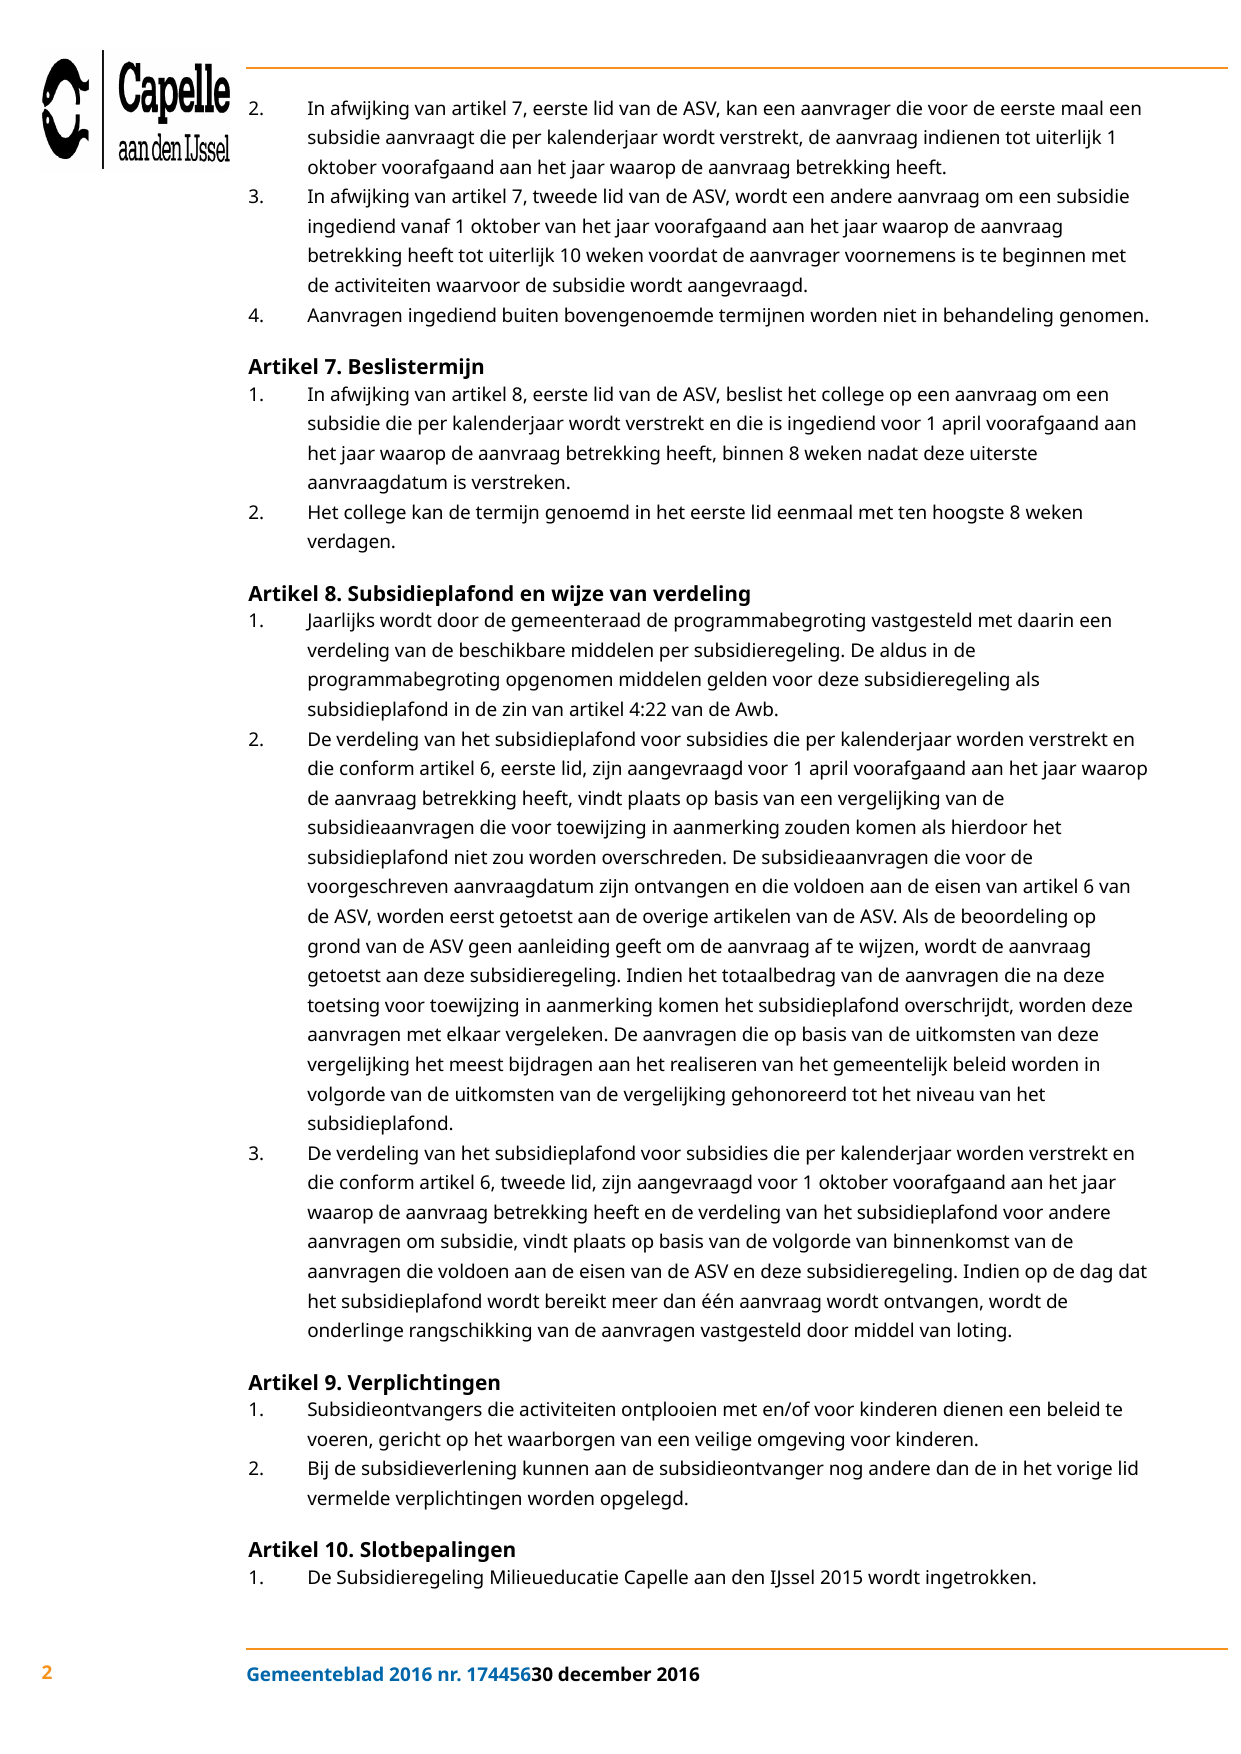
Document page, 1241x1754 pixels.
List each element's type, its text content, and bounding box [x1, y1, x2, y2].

list In afwijking van artikel 8, eerste lid van de ASV, beslist het college op een aanvraag om een subsidie die per kalenderjaar wordt verstrekt en die is ingediend voor 1 april voorafgaand aan het jaar waarop de aanvraag betrekking heeft, binnen 8 weken nadat deze uiterste aanvraagdatum is verstreken. [248, 381, 1152, 495]
list Subsidieontvangers die activiteiten ontplooien met en/of voor kinderen dienen een beleid te voeren, gericht op het waarborgen van een veilige omgeving voor kinderen. [248, 1396, 1152, 1452]
text Artikel 7. Beslistermijn [248, 352, 1152, 381]
list Bij de subsidieverlening kunnen aan de subsidieontvanger nog andere dan de in het vorige lid vermelde verplichtingen worden opgelegd. [248, 1456, 1152, 1511]
list De verdeling van het subsidieplafond voor subsidies die per kalenderjaar worden verstrekt en die conform artikel 6, eerste lid, zijn aangevraagd voor 1 april voorafgaand aan het jaar waarop de aanvraag betrekking heeft, vindt plaats op basis van een vergelijking van de subsidieaanvragen die voor toewijzing in aanmerking zouden komen als hierdoor het subsidieplafond niet zou worden overschreden. De subsidieaanvragen die voor de voorgeschreven aanvraagdatum zijn ontvangen en die voldoen aan de eisen van artikel 6 van de ASV, worden eerst getoetst aan de overige artikelen van de ASV. Als de beoordeling op grond van de ASV geen aanleiding geeft om de aanvraag af te wijzen, wordt de aanvraag getoetst aan deze subsidieregeling. Indien het totaalbedrag van de aanvragen die na deze toetsing voor toewijzing in aanmerking komen het subsidieplafond overschrijdt, worden deze aanvragen met elkaar vergeleken. De aanvragen die op basis van de uitkomsten van deze vergelijking het meest bijdragen aan het realiseren van het gemeentelijk beleid worden in volgorde van de uitkomsten van de vergelijking gehonoreerd tot het niveau van het subsidieplafond. [248, 726, 1152, 1136]
list Het college kan de termijn genoemd in het eerste lid eenmaal met ten hoogste 8 weken verdagen. [248, 499, 1152, 554]
list Jaarlijks wordt door de gemeenteraad de programmabegroting vastgesteld met daarin een verdeling van de beschikbare middelen per subsidieregeling. De aldus in de programmabegroting opgenomen middelen gelden voor deze subsidieregeling als subsidieplafond in de zin van artikel 4:22 van de Awb. [248, 607, 1152, 722]
text Artikel 8. Subsidieplafond en wijze van verdeling [248, 579, 1152, 607]
list Aanvragen ingediend buiten bovengenoemde termijnen worden niet in behandeling genomen. [248, 302, 1152, 328]
list In afwijking van artikel 7, eerste lid van de ASV, kan een aanvrager die voor de eerste maal een subsidie aanvraagt die per kalenderjaar wordt verstrekt, de aanvraag indienen tot uiterlijk 1 oktober voorafgaand aan het jaar waarop de aanvraag betrekking heeft. [248, 95, 1152, 180]
list De Subsidieregeling Milieueducatie Capelle aan den IJssel 2015 wordt ingetrokken. [248, 1564, 1152, 1590]
text Artikel 10. Slotbepalingen [248, 1536, 1152, 1564]
picture [41, 47, 231, 172]
text Artikel 9. Verplichtingen [248, 1368, 1152, 1396]
list De verdeling van het subsidieplafond voor subsidies die per kalenderjaar worden verstrekt en die conform artikel 6, tweede lid, zijn aangevraagd voor 1 oktober voorafgaand aan het jaar waarop de aanvraag betrekking heeft en de verdeling van het subsidieplafond voor andere aanvragen om subsidie, vindt plaats op basis van de volgorde van binnenkomst van de aanvragen die voldoen aan de eisen van de ASV en deze subsidieregeling. Indien op de dag dat het subsidieplafond wordt bereikt meer dan één aanvraag wordt ontvangen, wordt de onderlinge rangschikking van de aanvragen vastgesteld door middel van loting. [248, 1140, 1152, 1343]
list In afwijking van artikel 7, tweede lid van de ASV, wordt een andere aanvraag om een subsidie ingediend vanaf 1 oktober van het jaar voorafgaand aan het jaar waarop de aanvraag betrekking heeft tot uiterlijk 10 weken voordat de aanvrager voornemens is te beginnen met de activiteiten waarvoor de subsidie wordt aangevraagd. [248, 183, 1152, 298]
